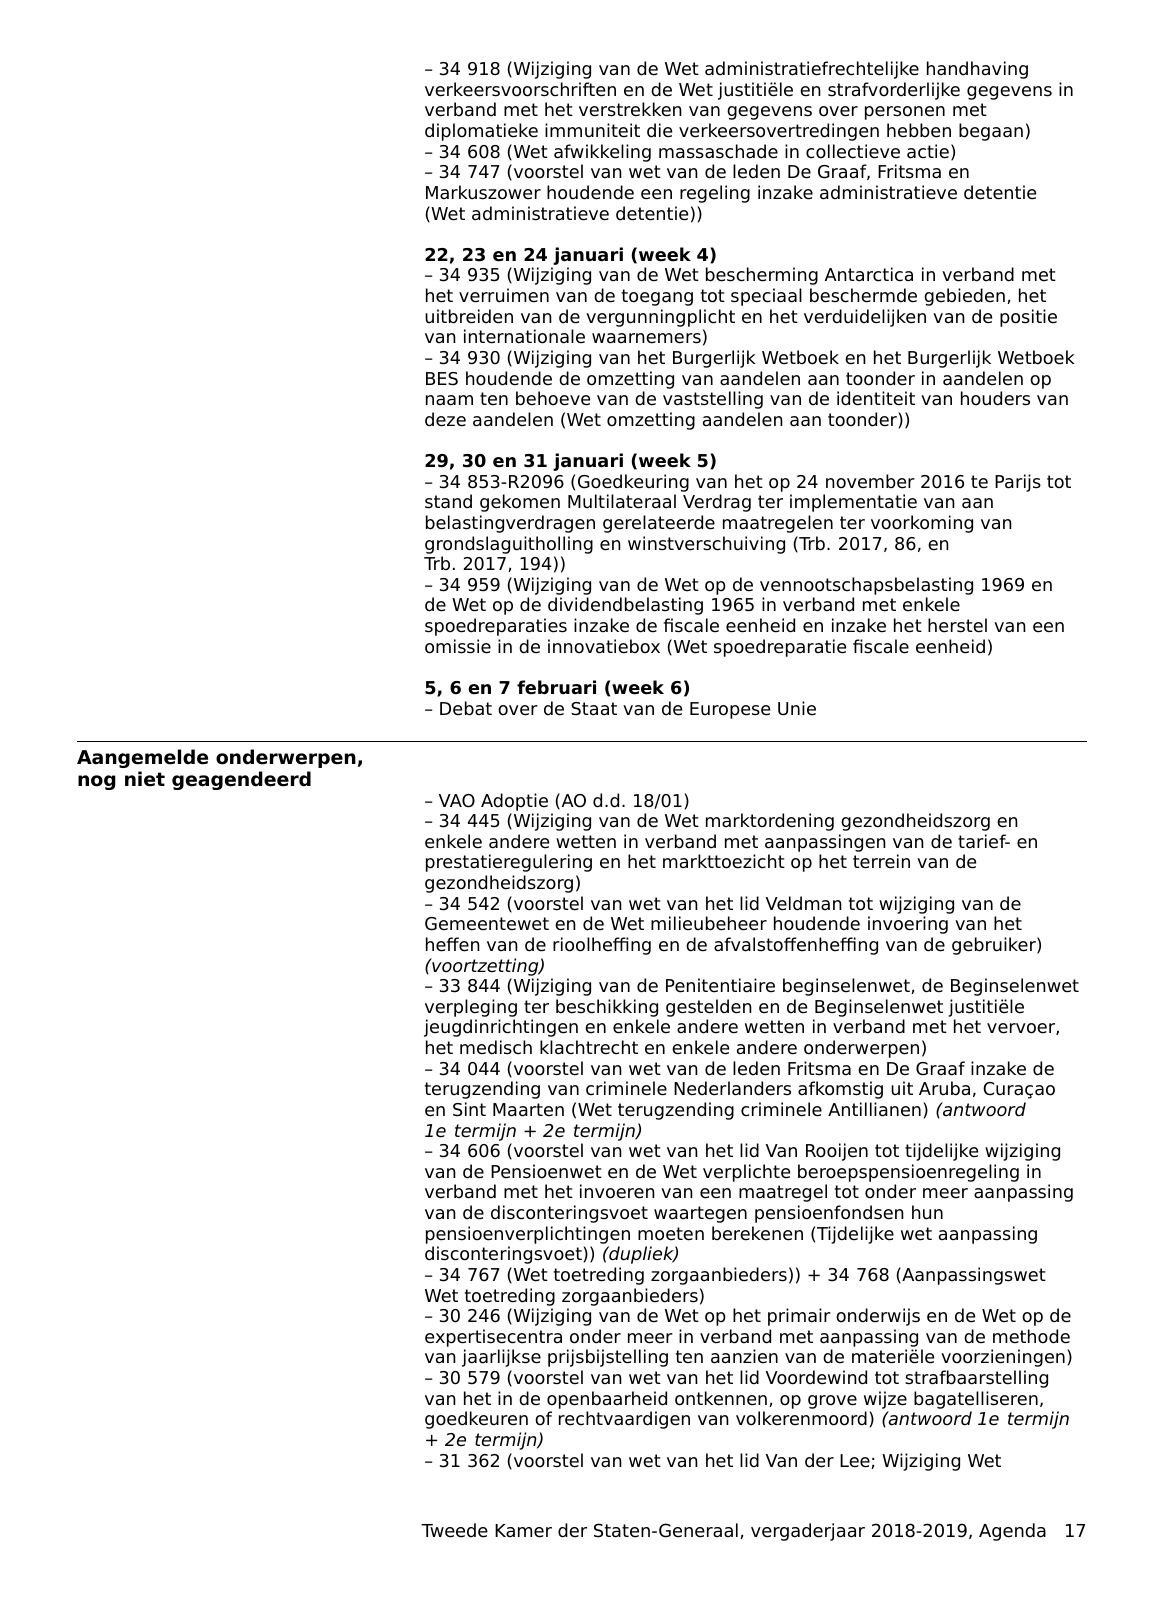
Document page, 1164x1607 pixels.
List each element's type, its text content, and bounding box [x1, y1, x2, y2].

table_cell [77, 348, 401, 430]
table_header [401, 742, 418, 791]
table_cell [77, 1059, 401, 1141]
table_cell [401, 430, 418, 451]
table_cell [401, 575, 418, 657]
table_cell [401, 1265, 418, 1306]
table_cell – 34 930 (Wijziging van het Burgerlijk Wetboek en het Burgerlijk Wetboek BES houdende de omzetting van aandelen aan toonder in aandelen op naam ten behoeve van de vaststelling van de identiteit van houders van deze aandelen (Wet omzetting aandelen aan toonder)) [418, 348, 1087, 430]
table_cell [401, 657, 418, 678]
table_cell [77, 59, 401, 142]
table_cell – 34 935 (Wijziging van de Wet bescherming Antarctica in verband met het verruimen van de toegang tot speciaal beschermde gebieden, het uitbreiden van de vergunningplicht en het verduidelijken van de positie van internationale waarnemers) [418, 265, 1087, 348]
table_cell – 34 608 (Wet afwikkeling massaschade in collectieve actie) [418, 142, 1087, 162]
table_cell [77, 265, 401, 348]
table_cell – 31 362 (voorstel van wet van het lid Van der Lee; Wijziging Wet [418, 1451, 1087, 1471]
table_cell [77, 678, 401, 698]
table_cell [401, 224, 418, 245]
table_cell [77, 976, 401, 1059]
table_cell 5, 6 en 7 februari (week 6) [418, 678, 1087, 698]
table_cell – 33 844 (Wijziging van de Penitentiaire beginselenwet, de Beginselenwet verpleging ter beschikking gestelden en de Beginselenwet justitiële jeugdinrichtingen en enkele andere wetten in verband met het vervoer, het medisch klachtrecht en enkele andere onderwerpen) [418, 976, 1087, 1059]
table_cell – 34 542 (voorstel van wet van het lid Veldman tot wijziging van de Gemeentewet en de Wet milieubeheer houdende invoering van het heffen van de rioolheffing en de afvalstoffenheffing van de gebruiker) (voortzetting) [418, 894, 1087, 976]
table_cell [401, 162, 418, 224]
table_cell [77, 430, 401, 451]
table_cell – Debat over de Staat van de Europese Unie [418, 699, 1087, 719]
table_cell [77, 575, 401, 657]
table_cell [401, 678, 418, 698]
table_cell [401, 1368, 418, 1451]
table_cell [418, 657, 1087, 678]
table_cell – 34 747 (voorstel van wet van de leden De Graaf, Fritsma en Markuszower houdende een regeling inzake administratieve detentie (Wet administratieve detentie)) [418, 162, 1087, 224]
table_cell [401, 1451, 418, 1471]
table_header Aangemelde onderwerpen, nog niet geagendeerd [77, 742, 401, 791]
table_cell [401, 348, 418, 430]
table_cell [77, 1141, 401, 1265]
table_cell [401, 1141, 418, 1265]
table_cell – 34 044 (voorstel van wet van de leden Fritsma en De Graaf inzake de terugzending van criminele Nederlanders afkomstig uit Aruba, Curaçao en Sint Maarten (Wet terugzending criminele Antillianen) (antwoord 1e termijn + 2e termijn) [418, 1059, 1087, 1141]
table_cell [401, 894, 418, 976]
table_cell [401, 245, 418, 265]
table_cell [401, 142, 418, 162]
table_cell [401, 1306, 418, 1368]
table_cell [401, 59, 418, 142]
table_cell [401, 472, 418, 575]
table_cell [77, 245, 401, 265]
table_cell [401, 699, 418, 719]
table_cell – 34 959 (Wijziging van de Wet op de vennootschapsbelasting 1969 en de Wet op de dividendbelasting 1965 in verband met enkele spoedreparaties inzake de fiscale eenheid en inzake het herstel van een omissie in de innovatiebox (Wet spoedreparatie fiscale eenheid) [418, 575, 1087, 657]
table_cell [77, 1306, 401, 1368]
table_cell – 34 853-R2096 (Goedkeuring van het op 24 november 2016 te Parijs tot stand gekomen Multilateraal Verdrag ter implementatie van aan belastingverdragen gerelateerde maatregelen ter voorkoming van grondslaguitholling en winstverschuiving (Trb. 2017, 86, en Trb. 2017, 194)) [418, 472, 1087, 575]
table_cell 29, 30 en 31 januari (week 5) [418, 451, 1087, 472]
table_header [418, 742, 1087, 791]
table_cell [401, 811, 418, 894]
table_cell [77, 657, 401, 678]
table_cell [418, 224, 1087, 245]
table_cell [401, 791, 418, 811]
table_cell – 30 246 (Wijziging van de Wet op het primair onderwijs en de Wet op de expertisecentra onder meer in verband met aanpassing van de methode van jaarlijkse prijsbijstelling ten aanzien van de materiële voorzieningen) [418, 1306, 1087, 1368]
table_cell [77, 472, 401, 575]
table_cell – VAO Adoptie (AO d.d. 18/01) [418, 791, 1087, 811]
table_cell [77, 142, 401, 162]
table_cell [418, 430, 1087, 451]
table_cell 22, 23 en 24 januari (week 4) [418, 245, 1087, 265]
table_cell [401, 265, 418, 348]
table_cell [77, 1451, 401, 1471]
table_cell [77, 1368, 401, 1451]
table_cell – 34 445 (Wijziging van de Wet marktordening gezondheidszorg en enkele andere wetten in verband met aanpassingen van de tarief- en prestatieregulering en het markttoezicht op het terrein van de gezondheidszorg) [418, 811, 1087, 894]
table_cell [77, 894, 401, 976]
table_cell [401, 451, 418, 472]
table_cell [77, 811, 401, 894]
table_cell – 34 606 (voorstel van wet van het lid Van Rooijen tot tijdelijke wijziging van de Pensioenwet en de Wet verplichte beroepspensioenregeling in verband met het invoeren van een maatregel tot onder meer aanpassing van de disconteringsvoet waartegen pensioenfondsen hun pensioenverplichtingen moeten berekenen (Tijdelijke wet aanpassing disconteringsvoet)) (dupliek) [418, 1141, 1087, 1265]
table_cell [77, 1265, 401, 1306]
table_cell – 34 918 (Wijziging van de Wet administratiefrechtelijke handhaving verkeersvoorschriften en de Wet justitiële en strafvorderlijke gegevens in verband met het verstrekken van gegevens over personen met diplomatieke immuniteit die verkeersovertredingen hebben begaan) [418, 59, 1087, 142]
table_cell – 30 579 (voorstel van wet van het lid Voordewind tot strafbaarstelling van het in de openbaarheid ontkennen, op grove wijze bagatelliseren, goedkeuren of rechtvaardigen van volkerenmoord) (antwoord 1e termijn + 2e termijn) [418, 1368, 1087, 1451]
table_cell [77, 224, 401, 245]
table_cell [401, 976, 418, 1059]
table_cell – 34 767 (Wet toetreding zorgaanbieders)) + 34 768 (Aanpassingswet Wet toetreding zorgaanbieders) [418, 1265, 1087, 1306]
table_cell [77, 451, 401, 472]
table_cell [77, 162, 401, 224]
table_cell [77, 791, 401, 811]
table_cell [401, 1059, 418, 1141]
table_cell [77, 699, 401, 719]
